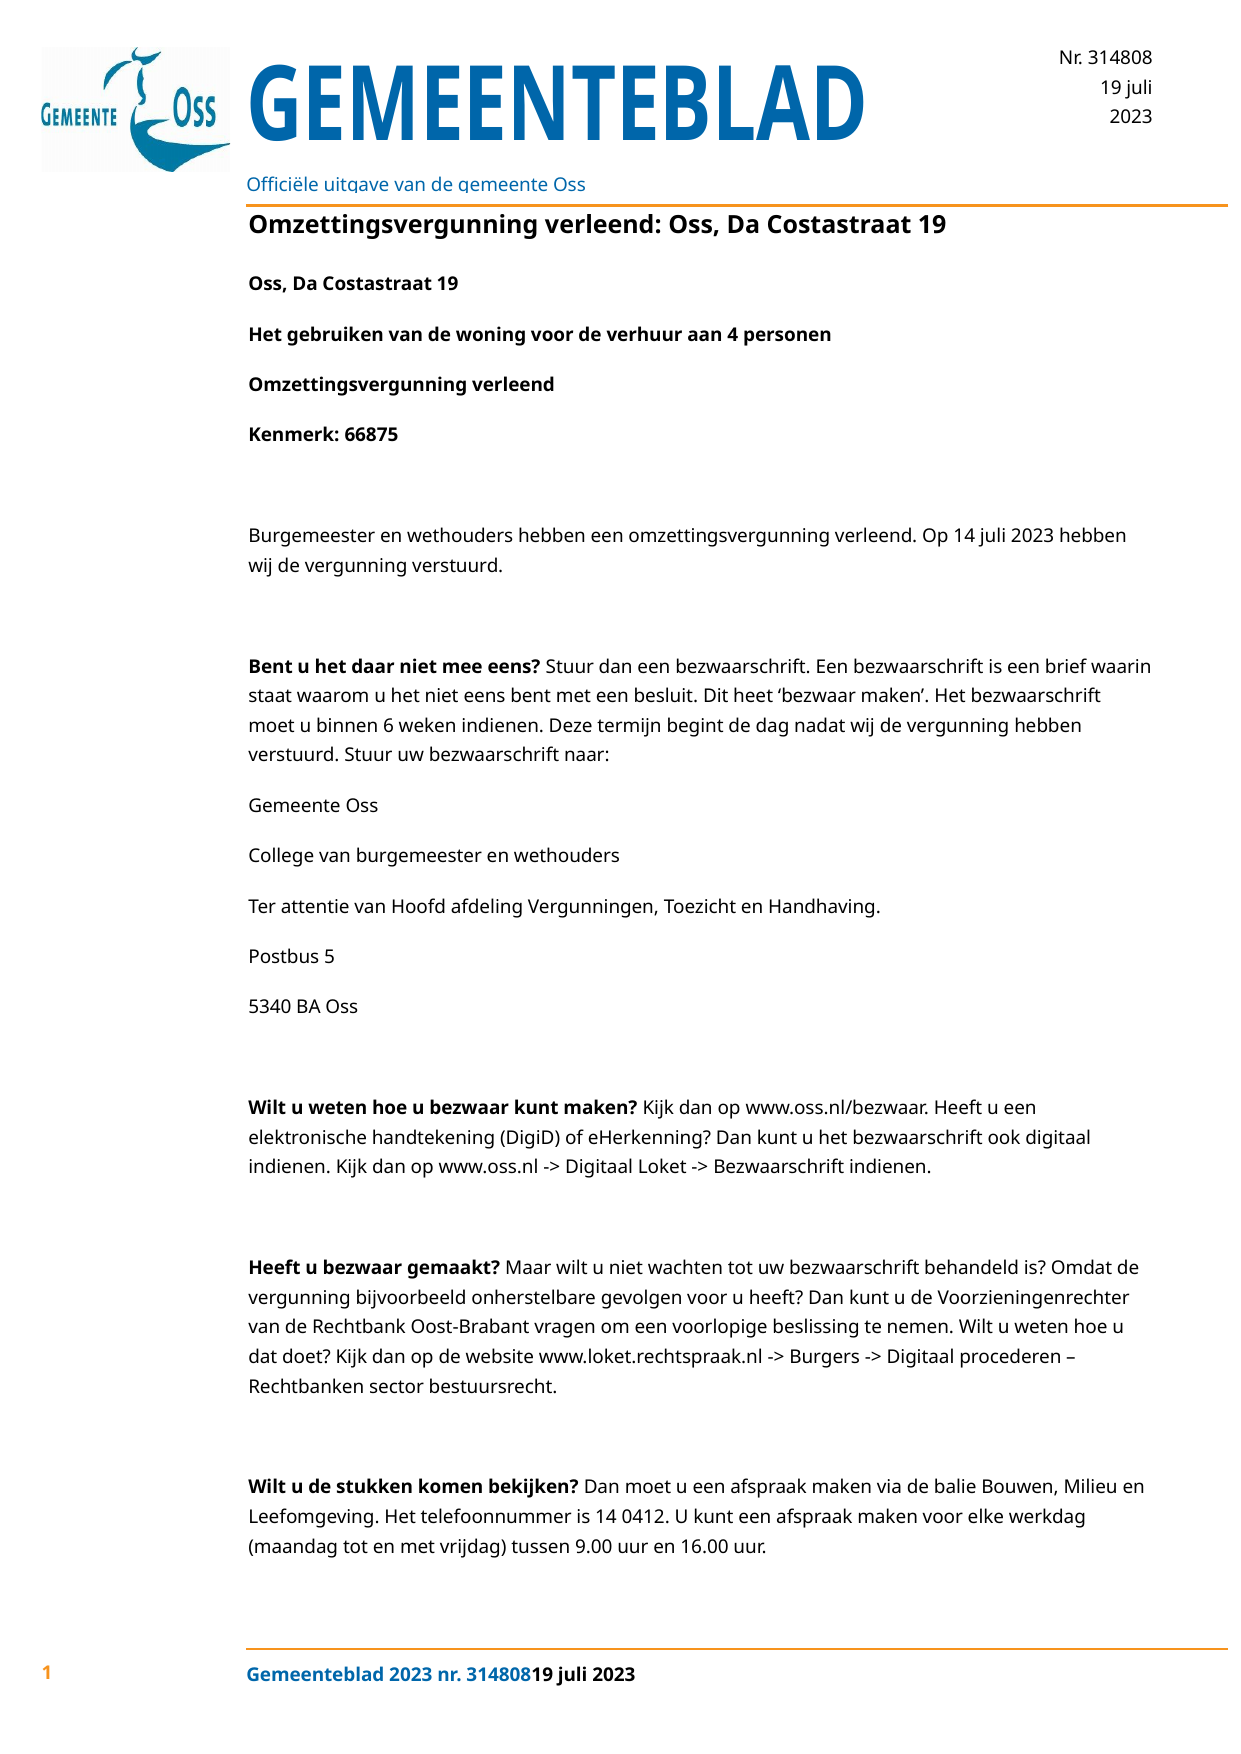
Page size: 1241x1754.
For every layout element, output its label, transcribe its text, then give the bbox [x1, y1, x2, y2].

text College van burgemeester en wethouders [248, 842, 1152, 868]
text Heeft u bezwaar gemaakt? Maar wilt u niet wachten tot uw bezwaarschrift behandeld is? Omdat de vergunning bijvoorbeeld onherstelbare gevolgen voor u heeft? Dan kunt u de Voorzieningenrechter van de Rechtbank Oost-Brabant vragen om een voorlopige beslissing te nemen. Wilt u weten hoe u dat doet? Kijk dan op de website www.loket.rechtspraak.nl -> Burgers -> Digitaal procederen – Rechtbanken sector bestuursrecht. [248, 1254, 1152, 1398]
text Wilt u weten hoe u bezwaar kunt maken? Kijk dan op www.oss.nl/bezwaar. Heeft u een elektronische handtekening (DigiD) of eHerkenning? Dan kunt u het bezwaarschrift ook digitaal indienen. Kijk dan op www.oss.nl -> Digitaal Loket -> Bezwaarschrift indienen. [248, 1094, 1152, 1179]
text Omzettingsvergunning verleend: Oss, Da Costastraat 19 [248, 207, 1152, 241]
text Burgemeester en wethouders hebben een omzettingsvergunning verleend. Op 14 juli 2023 hebben wij de vergunning verstuurd. [248, 522, 1152, 578]
text Postbus 5 [248, 943, 1152, 969]
text Kenmerk: 66875 [248, 422, 1152, 447]
text Bent u het daar niet mee eens? Stuur dan een bezwaarschrift. Een bezwaarschrift is een brief waarin staat waarom u het niet eens bent met een besluit. Dit heet ‘bezwaar maken’. Het bezwaarschrift moet u binnen 6 weken indienen. Deze termijn begint de dag nadat wij de vergunning hebben verstuurd. Stuur uw bezwaarschrift naar: [248, 653, 1152, 767]
text Wilt u de stukken komen bekijken? Dan moet u een afspraak maken via de balie Bouwen, Milieu en Leefomgeving. Het telefoonnummer is 14 0412. U kunt een afspraak maken voor elke werkdag (maandag tot en met vrijdag) tussen 9.00 uur en 16.00 uur. [248, 1474, 1152, 1558]
text Omzettingsvergunning verleend [248, 371, 1152, 397]
text Ter attentie van Hoofd afdeling Vergunningen, Toezicht en Handhaving. [248, 893, 1152, 918]
text Oss, Da Costastraat 19 [248, 270, 1152, 296]
text 5340 BA Oss [248, 994, 1152, 1019]
picture [41, 47, 231, 172]
text Het gebruiken van de woning voor de verhuur aan 4 personen [248, 321, 1152, 346]
text Gemeente Oss [248, 792, 1152, 818]
